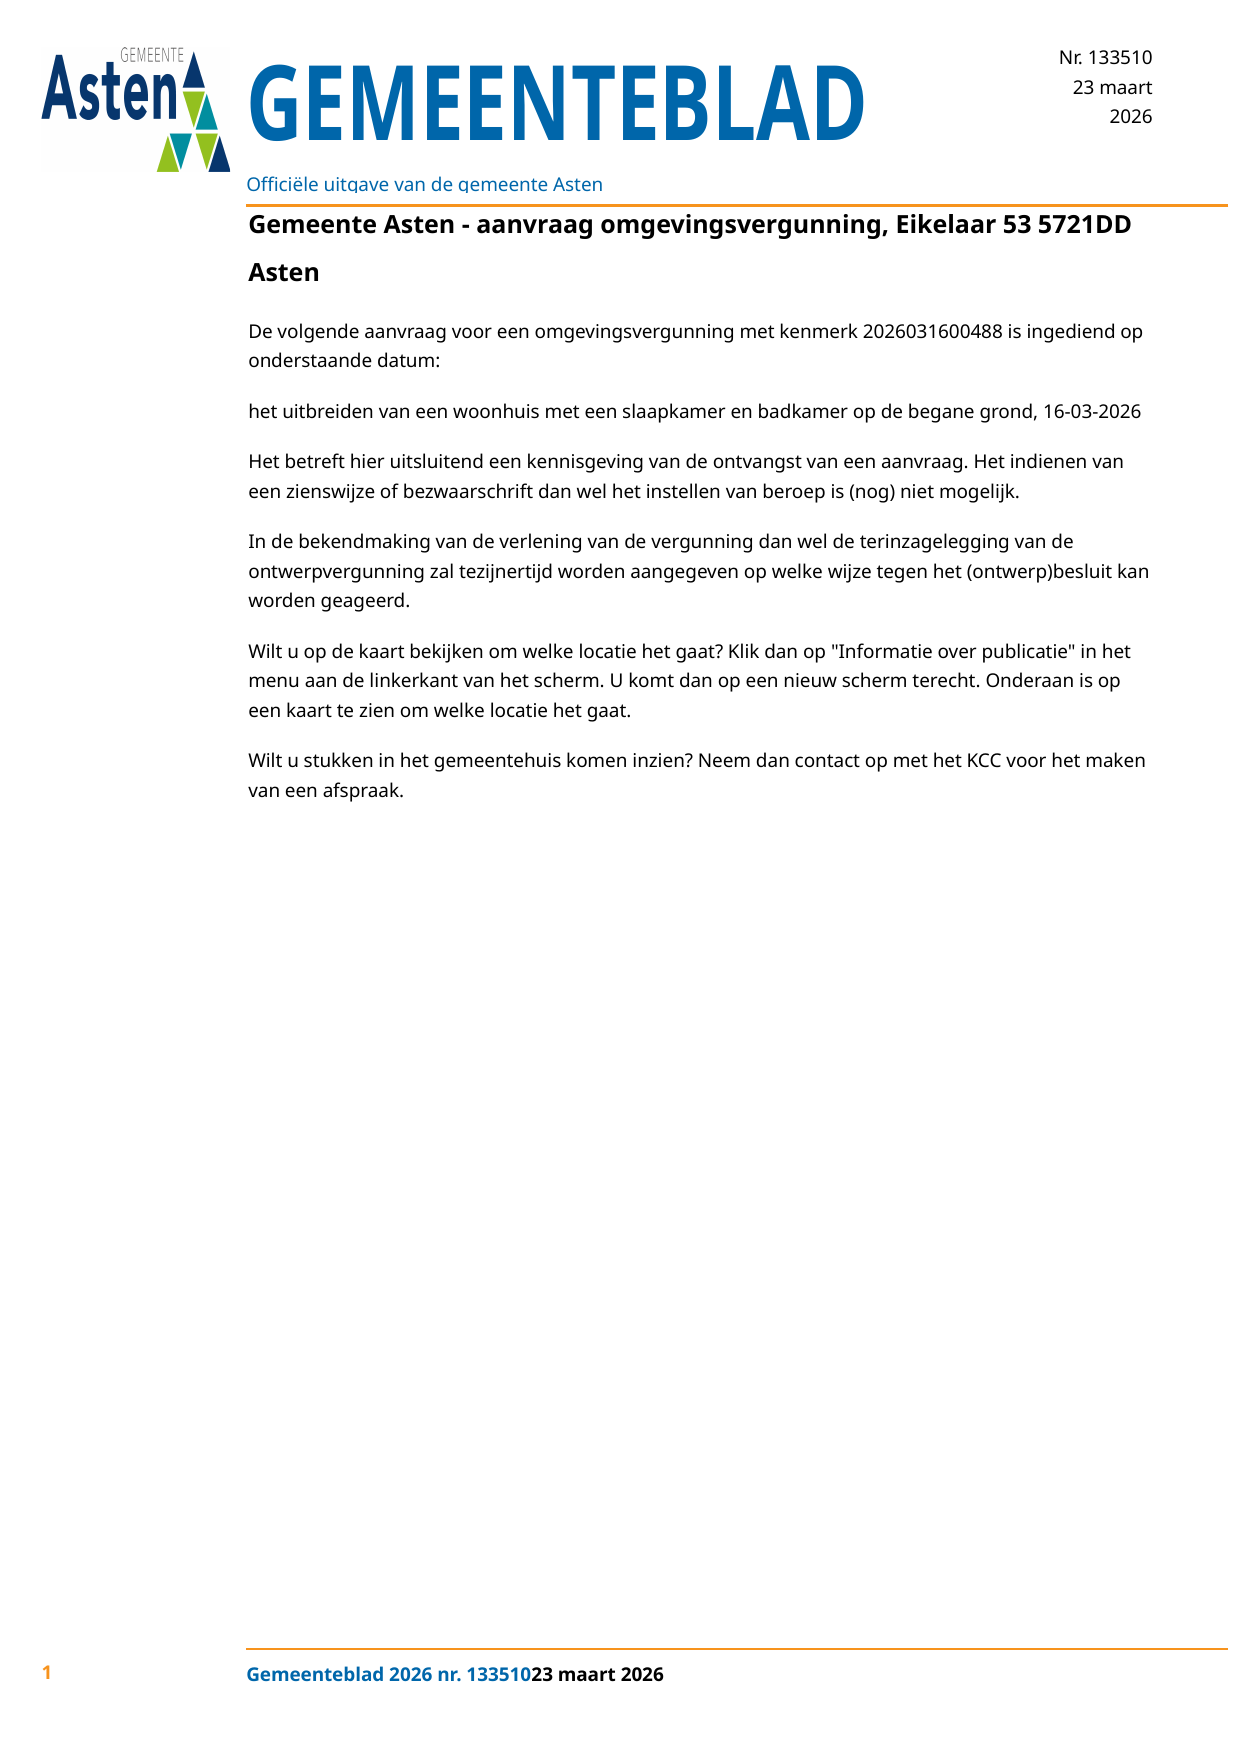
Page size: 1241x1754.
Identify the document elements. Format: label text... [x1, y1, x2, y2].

text het uitbreiden van een woonhuis met een slaapkamer en badkamer op de begane grond, 16-03-2026 [248, 398, 1152, 424]
text In de bekendmaking van de verlening van de vergunning dan wel de terinzagelegging van de ontwerpvergunning zal tezijnertijd worden aangegeven op welke wijze tegen het (ontwerp)besluit kan worden geageerd. [248, 528, 1152, 613]
text Wilt u op de kaart bekijken om welke locatie het gaat? Klik dan op "Informatie over publicatie" in het menu aan de linkerkant van het scherm. U komt dan op een nieuw scherm terecht. Onderaan is op een kaart te zien om welke locatie het gaat. [248, 638, 1152, 723]
text Wilt u stukken in het gemeentehuis komen inzien? Neem dan contact op met het KCC voor het maken van een afspraak. [248, 747, 1152, 803]
text Gemeente Asten - aanvraag omgevingsvergunning, Eikelaar 53 5721DD Asten [248, 207, 1152, 288]
text De volgende aanvraag voor een omgevingsvergunning met kenmerk 2026031600488 is ingediend op onderstaande datum: [248, 318, 1152, 373]
text Het betreft hier uitsluitend een kennisgeving van de ontvangst van een aanvraag. Het indienen van een zienswijze of bezwaarschrift dan wel het instellen van beroep is (nog) niet mogelijk. [248, 448, 1152, 504]
picture [41, 47, 231, 172]
